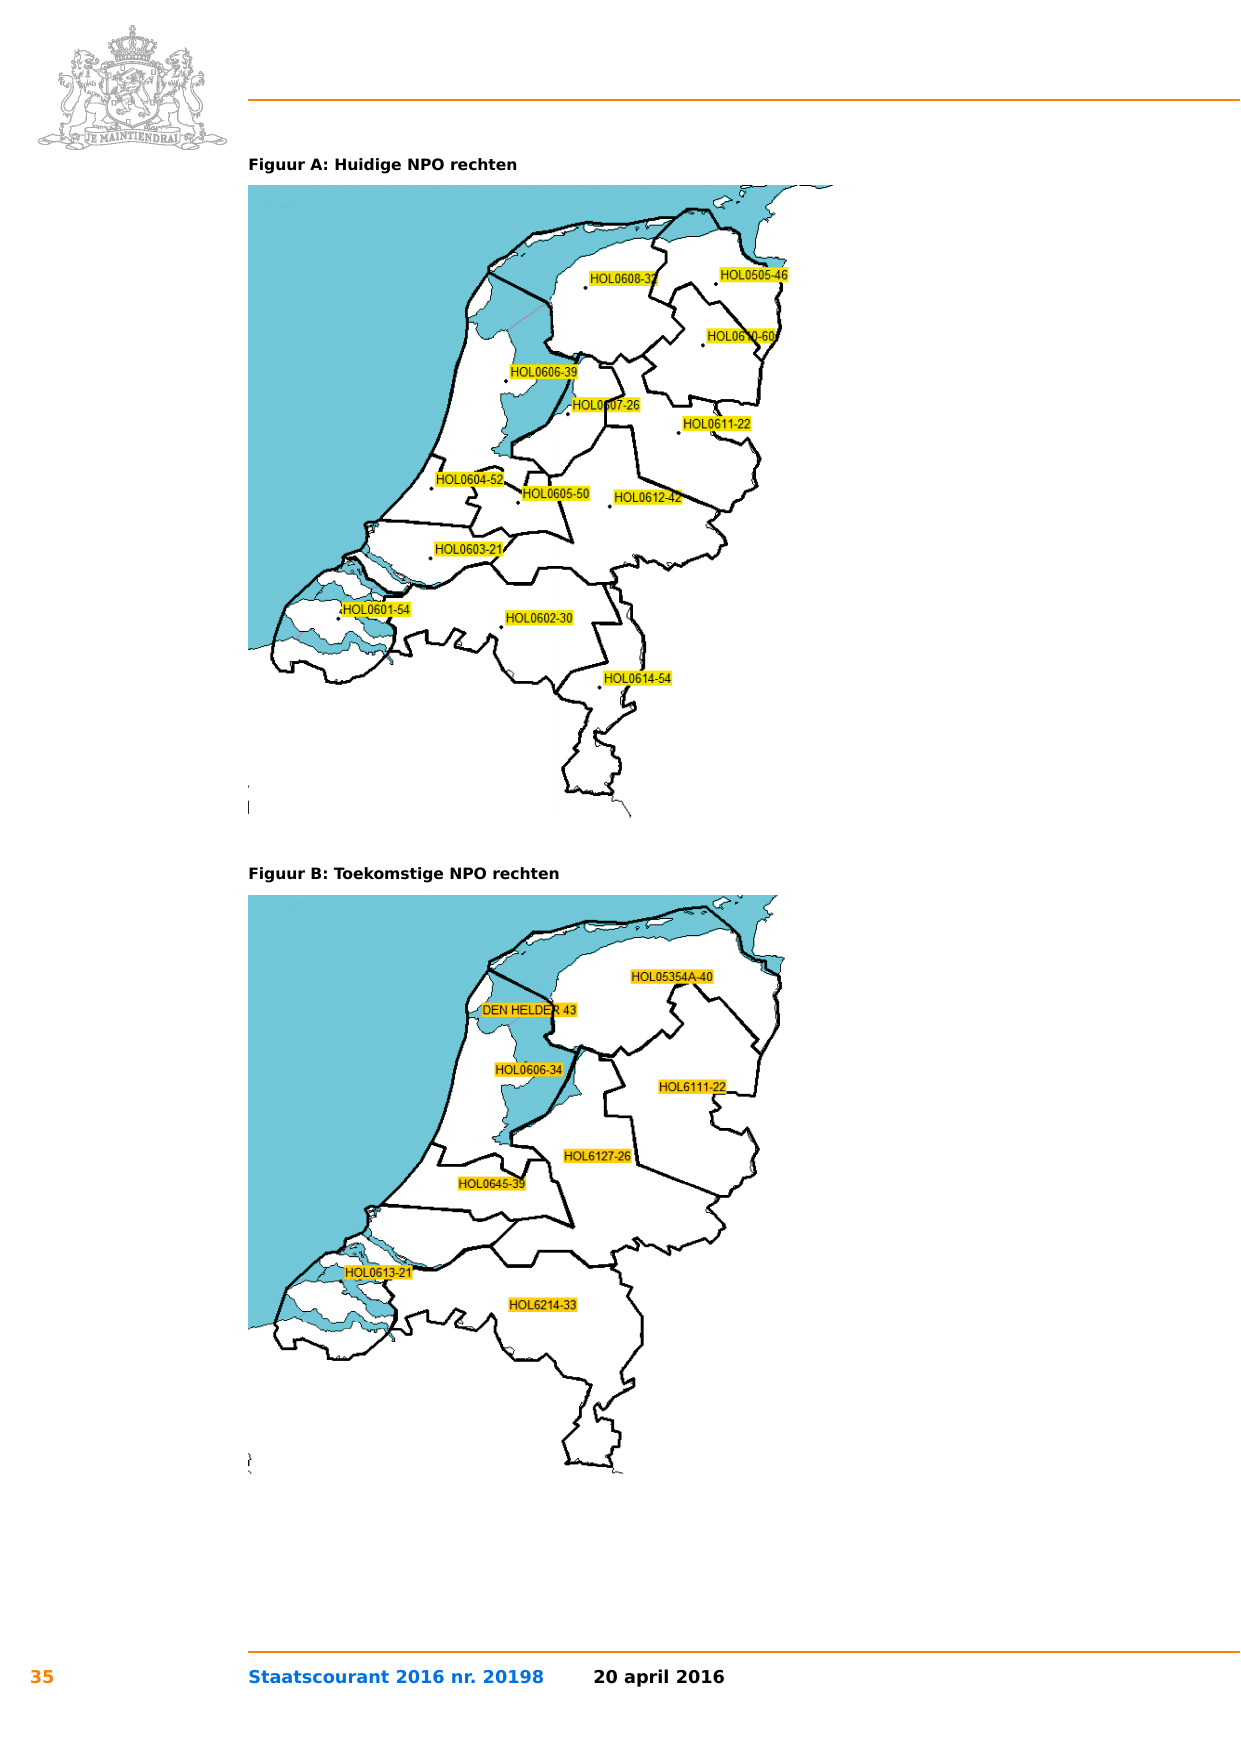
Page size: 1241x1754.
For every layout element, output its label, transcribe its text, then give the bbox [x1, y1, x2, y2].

text Figuur A: Huidige NPO rechten [248, 156, 856, 174]
picture [38, 25, 227, 150]
text Figuur B: Toekomstige NPO rechten [248, 865, 803, 883]
picture [248, 895, 804, 1474]
picture [248, 185, 857, 818]
